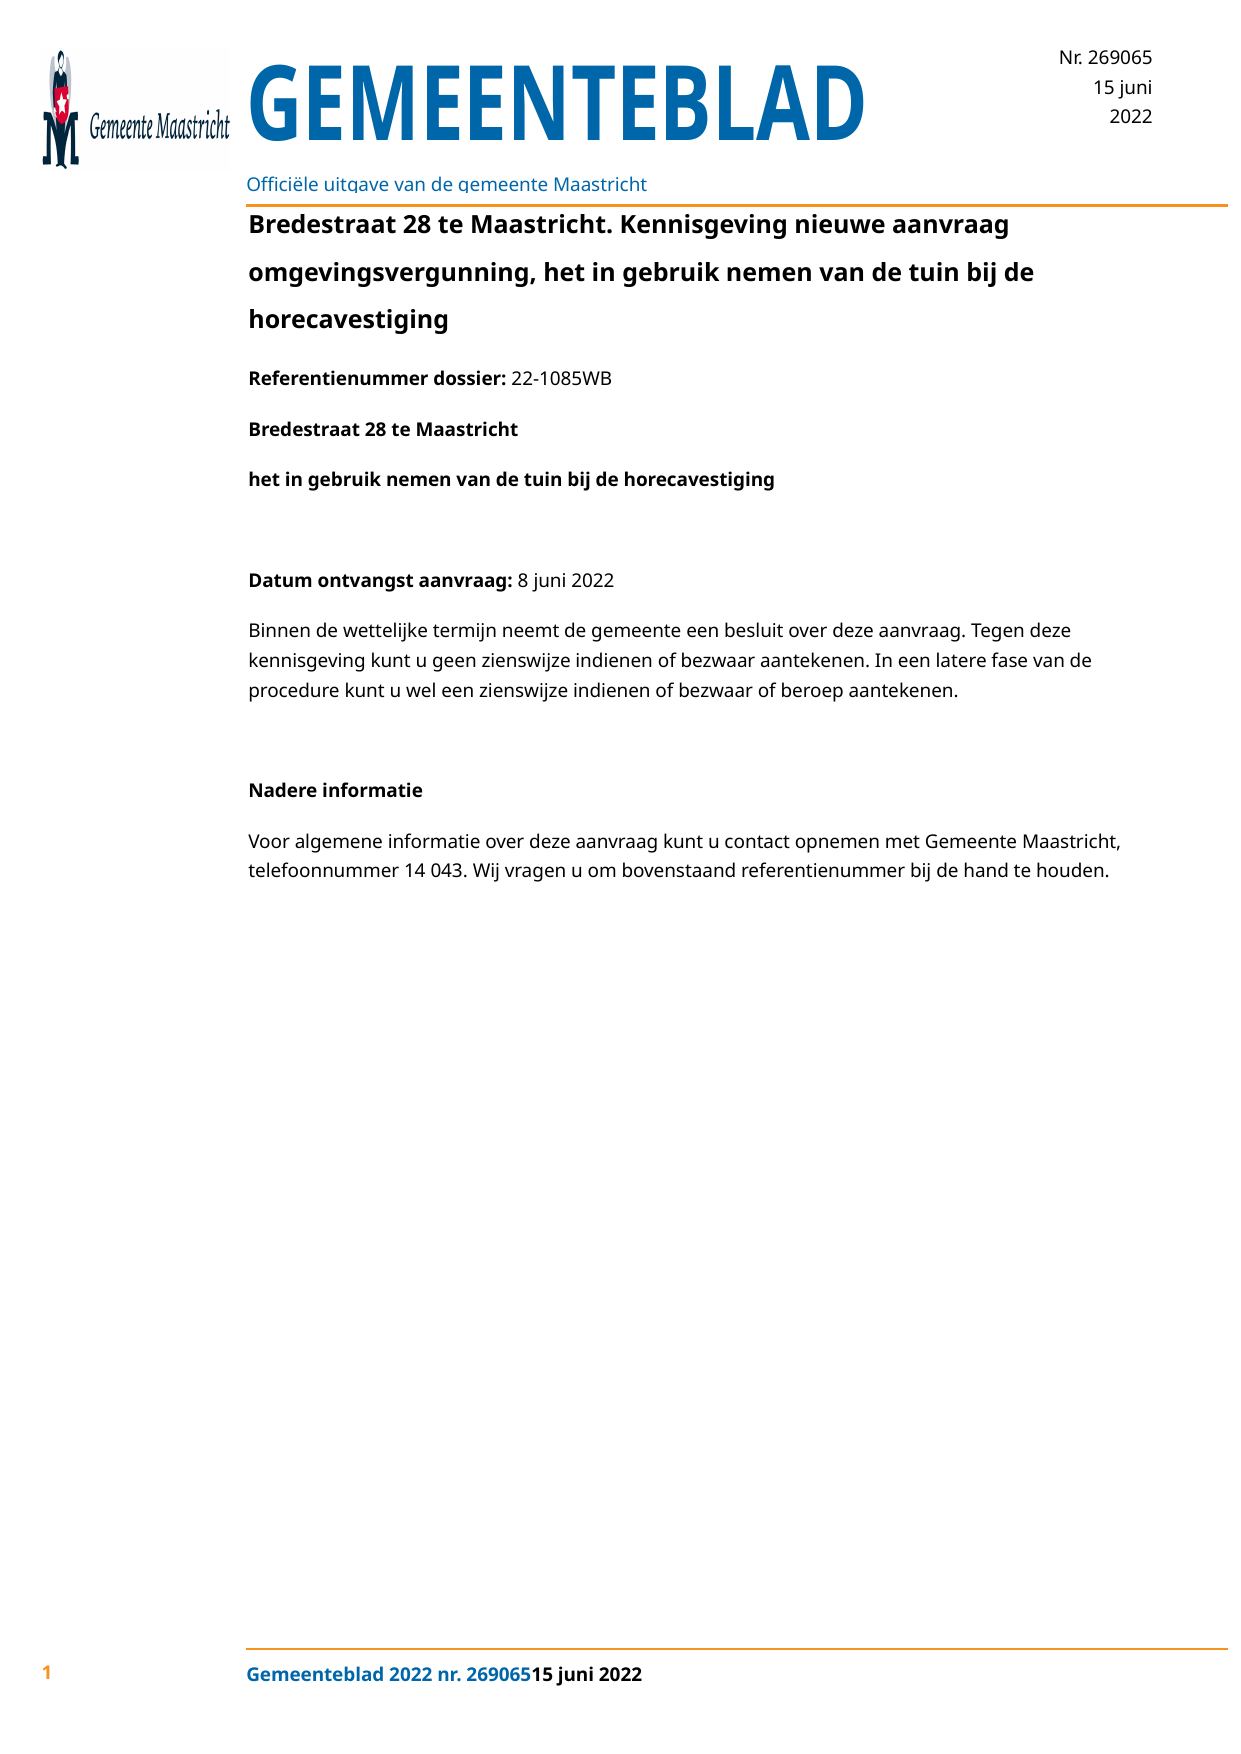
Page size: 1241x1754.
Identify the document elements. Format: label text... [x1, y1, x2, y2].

text Voor algemene informatie over deze aanvraag kunt u contact opnemen met Gemeente Maastricht, telefoonnummer 14 043. Wij vragen u om bovenstaand referentienummer bij de hand te houden. [248, 828, 1152, 883]
text Datum ontvangst aanvraag: 8 juni 2022 [248, 567, 1152, 593]
text Bredestraat 28 te Maastricht [248, 416, 1152, 442]
text het in gebruik nemen van de tuin bij de horecavestiging [248, 466, 1152, 492]
text Binnen de wettelijke termijn neemt de gemeente een besluit over deze aanvraag. Tegen deze kennisgeving kunt u geen zienswijze indienen of bezwaar aantekenen. In een latere fase van de procedure kunt u wel een zienswijze indienen of bezwaar of beroep aantekenen. [248, 618, 1152, 702]
picture [41, 47, 231, 172]
text Bredestraat 28 te Maastricht. Kennisgeving nieuwe aanvraag omgevingsvergunning, het in gebruik nemen van de tuin bij de horecavestiging [248, 207, 1152, 336]
text Referentienummer dossier: 22-1085WB [248, 366, 1152, 391]
text Nadere informatie [248, 778, 1152, 803]
